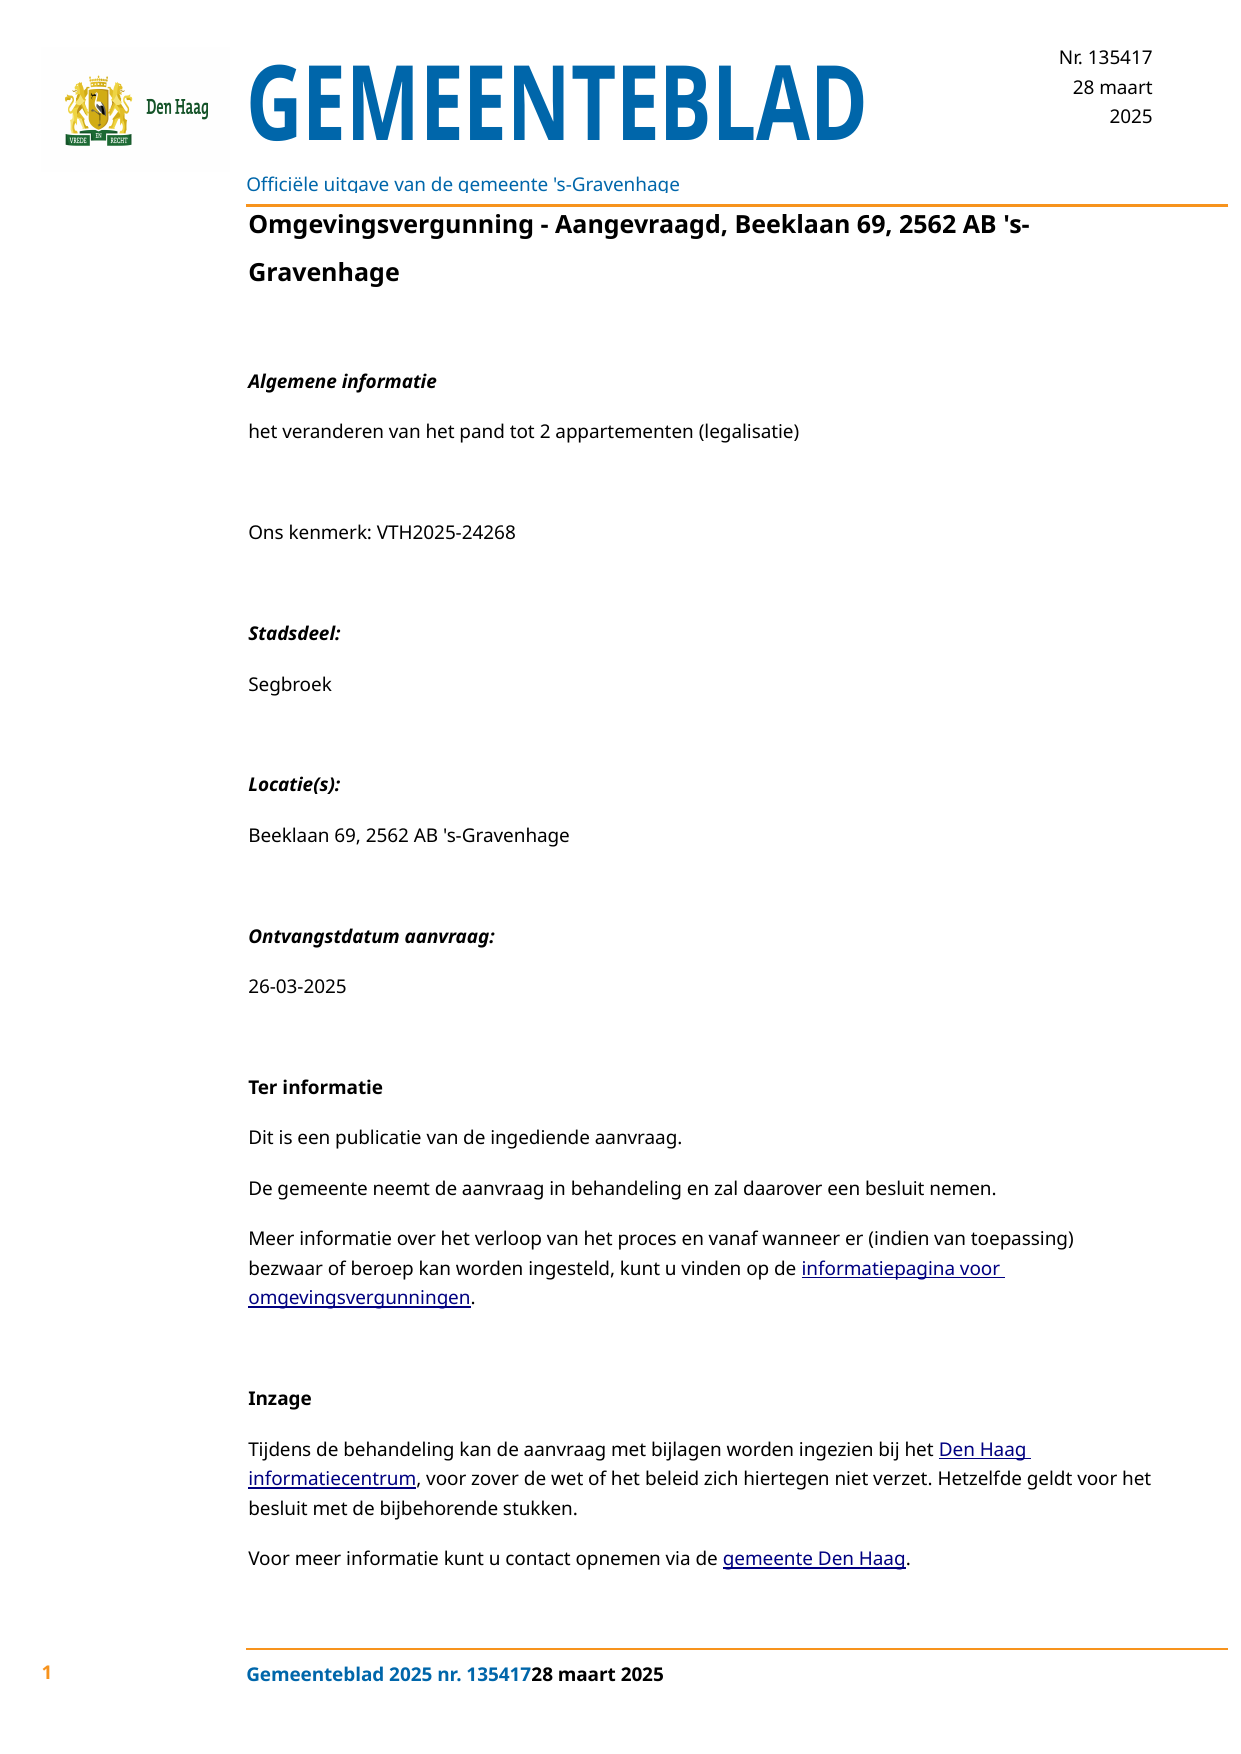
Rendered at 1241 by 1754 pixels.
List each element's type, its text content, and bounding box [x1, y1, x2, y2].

text Beeklaan 69, 2562 AB 's-Gravenhage [248, 822, 1152, 848]
text De gemeente neemt de aanvraag in behandeling en zal daarover een besluit nemen. [248, 1175, 1152, 1201]
text Tijdens de behandeling kan de aanvraag met bijlagen worden ingezien bij het Den Haag informatiecentrum, voor zover de wet of het beleid zich hiertegen niet verzet. Hetzelfde geldt voor het besluit met de bijbehorende stukken. [248, 1436, 1152, 1521]
text Segbroek [248, 671, 1152, 697]
text Omgevingsvergunning - Aangevraagd, Beeklaan 69, 2562 AB 's-Gravenhage [248, 207, 1152, 288]
text Locatie(s): [248, 772, 1152, 797]
picture [41, 47, 231, 172]
text Meer informatie over het verloop van het proces en vanaf wanneer er (indien van toepassing) bezwaar of beroep kan worden ingesteld, kunt u vinden op de informatiepagina voor omgevingsvergunningen. [248, 1225, 1152, 1310]
text Stadsdeel: [248, 620, 1152, 646]
text Ons kenmerk: VTH2025-24268 [248, 519, 1152, 545]
text het veranderen van het pand tot 2 appartementen (legalisatie) [248, 419, 1152, 444]
text Algemene informatie [248, 368, 1152, 394]
text Voor meer informatie kunt u contact opnemen via de gemeente Den Haag. [248, 1545, 1152, 1571]
text Ontvangstdatum aanvraag: [248, 923, 1152, 949]
text Dit is een publicatie van de ingediende aanvraag. [248, 1124, 1152, 1150]
text 26-03-2025 [248, 973, 1152, 999]
text Ter informatie [248, 1074, 1152, 1100]
text Inzage [248, 1385, 1152, 1411]
